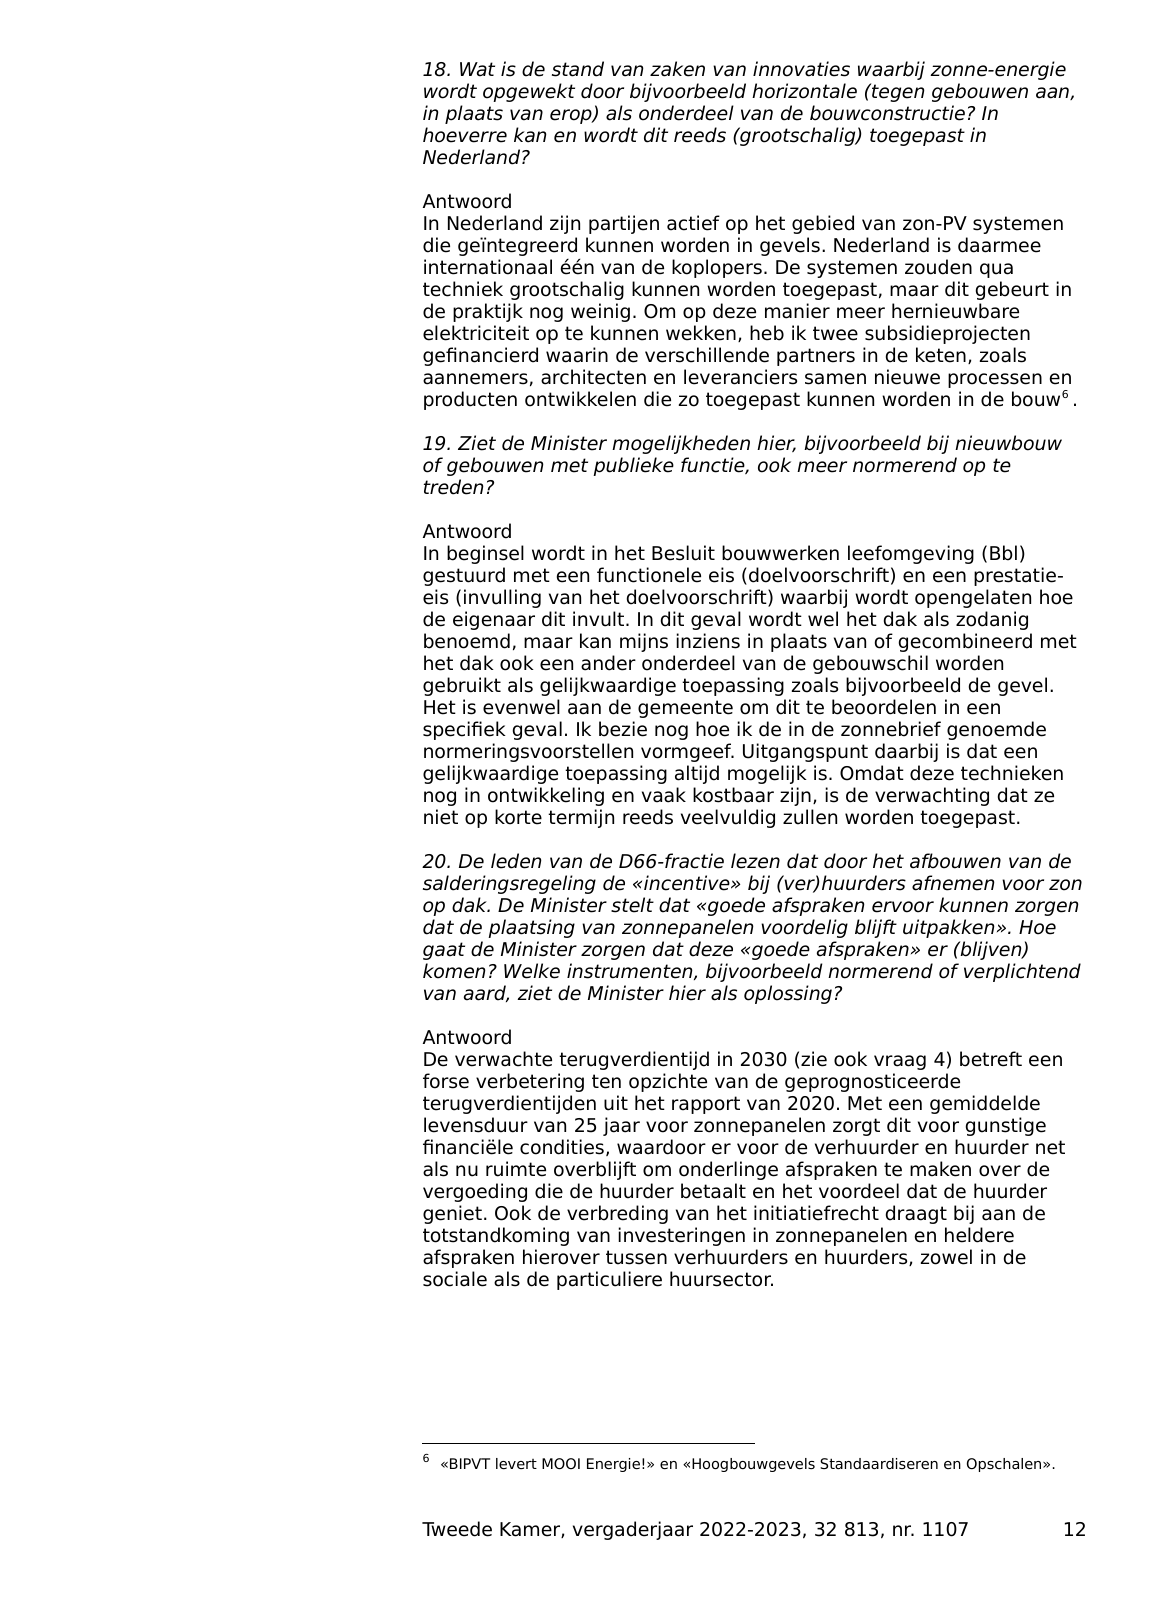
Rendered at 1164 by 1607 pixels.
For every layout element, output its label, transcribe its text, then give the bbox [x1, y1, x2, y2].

text In beginsel wordt in het Besluit bouwwerken leefomgeving (Bbl) gestuurd met een functionele eis (doelvoorschrift) en een prestatie-eis (invulling van het doelvoorschrift) waarbij wordt opengelaten hoe de eigenaar dit invult. In dit geval wordt wel het dak als zodanig benoemd, maar kan mijns inziens in plaats van of gecombineerd met het dak ook een ander onderdeel van de gebouwschil worden gebruikt als gelijkwaardige toepassing zoals bijvoorbeeld de gevel. Het is evenwel aan de gemeente om dit te beoordelen in een specifiek geval. Ik bezie nog hoe ik de in de zonnebrief genoemde normeringsvoorstellen vormgeef. Uitgangspunt daarbij is dat een gelijkwaardige toepassing altijd mogelijk is. Omdat deze technieken nog in ontwikkeling en vaak kostbaar zijn, is de verwachting dat ze niet op korte termijn reeds veelvuldig zullen worden toegepast. [422, 543, 1087, 829]
text 19. Ziet de Minister mogelijkheden hier, bijvoorbeeld bij nieuwbouw of gebouwen met publieke functie, ook meer normerend op te treden? [422, 433, 1087, 499]
text «BIPVT levert MOOI Energie!» en «Hoogbouwgevels Standaardiseren en Opschalen». [422, 1452, 1087, 1474]
text Antwoord [422, 191, 1087, 213]
text In Nederland zijn partijen actief op het gebied van zon-PV systemen die geïntegreerd kunnen worden in gevels. Nederland is daarmee internationaal één van de koplopers. De systemen zouden qua techniek grootschalig kunnen worden toegepast, maar dit gebeurt in de praktijk nog weinig. Om op deze manier meer hernieuwbare elektriciteit op te kunnen wekken, heb ik twee subsidieprojecten gefinancierd waarin de verschillende partners in de keten, zoals aannemers, architecten en leveranciers samen nieuwe processen en producten ontwikkelen die zo toegepast kunnen worden in de bouw. [422, 213, 1087, 411]
text De verwachte terugverdientijd in 2030 (zie ook vraag 4) betreft een forse verbetering ten opzichte van de geprognosticeerde terugverdientijden uit het rapport van 2020. Met een gemiddelde levensduur van 25 jaar voor zonnepanelen zorgt dit voor gunstige financiële condities, waardoor er voor de verhuurder en huurder net als nu ruimte overblijft om onderlinge afspraken te maken over de vergoeding die de huurder betaalt en het voordeel dat de huurder geniet. Ook de verbreding van het initiatiefrecht draagt bij aan de totstandkoming van investeringen in zonnepanelen en heldere afspraken hierover tussen verhuurders en huurders, zowel in de sociale als de particuliere huursector. [422, 1049, 1087, 1291]
text 18. Wat is de stand van zaken van innovaties waarbij zonne-energie wordt opgewekt door bijvoorbeeld horizontale (tegen gebouwen aan, in plaats van erop) als onderdeel van de bouwconstructie? In hoeverre kan en wordt dit reeds (grootschalig) toegepast in Nederland? [422, 59, 1087, 169]
text Antwoord [422, 1027, 1087, 1049]
text 20. De leden van de D66-fractie lezen dat door het afbouwen van de salderingsregeling de «incentive» bij (ver)huurders afnemen voor zon op dak. De Minister stelt dat «goede afspraken ervoor kunnen zorgen dat de plaatsing van zonnepanelen voordelig blijft uitpakken». Hoe gaat de Minister zorgen dat deze «goede afspraken» er (blijven) komen? Welke instrumenten, bijvoorbeeld normerend of verplichtend van aard, ziet de Minister hier als oplossing? [422, 851, 1087, 1005]
text Antwoord [422, 521, 1087, 543]
